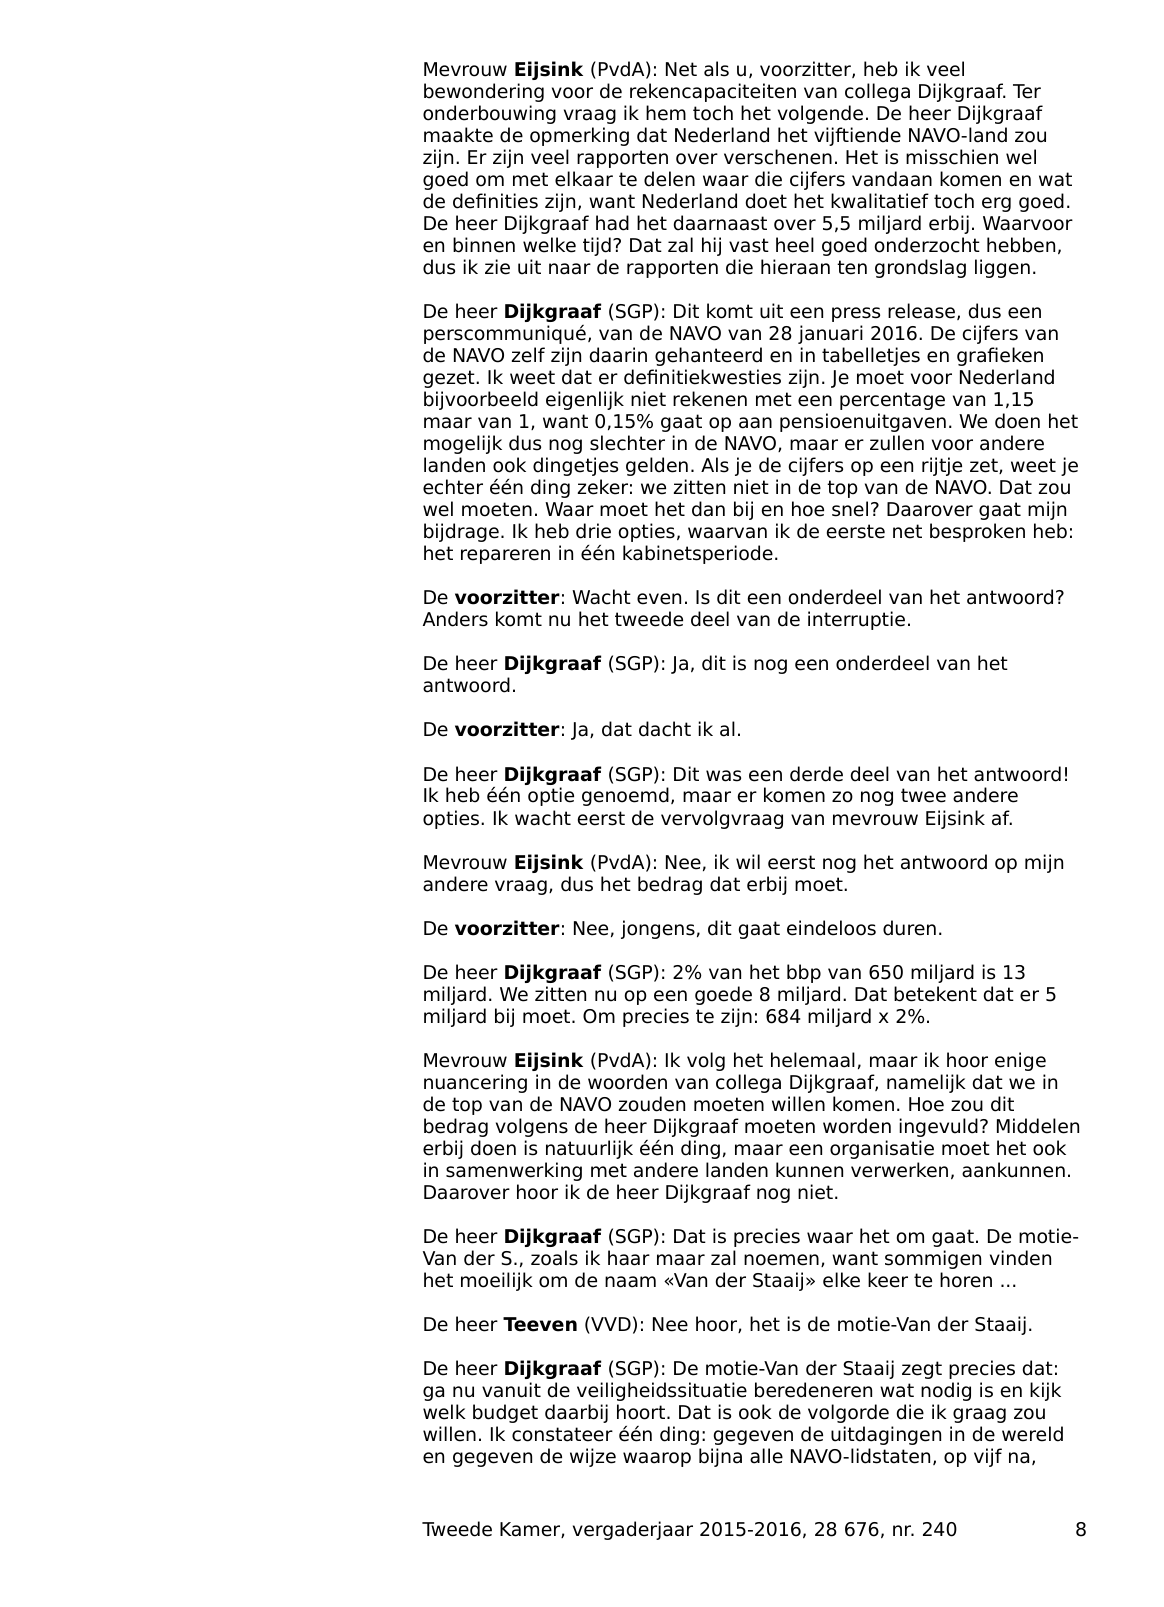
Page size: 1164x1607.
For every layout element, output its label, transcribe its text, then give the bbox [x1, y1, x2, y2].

text De heer Teeven (VVD): Nee hoor, het is de motie-Van der Staaij. [422, 1314, 1087, 1336]
text De voorzitter: Wacht even. Is dit een onderdeel van het antwoord? Anders komt nu het tweede deel van de interruptie. [422, 587, 1087, 631]
text Mevrouw Eijsink (PvdA): Nee, ik wil eerst nog het antwoord op mijn andere vraag, dus het bedrag dat erbij moet. [422, 852, 1087, 896]
text De heer Dijkgraaf (SGP): De motie-Van der Staaij zegt precies dat: ga nu vanuit de veiligheidssituatie beredeneren wat nodig is en kijk welk budget daarbij hoort. Dat is ook de volgorde die ik graag zou willen. Ik constateer één ding: gegeven de uitdagingen in de wereld en gegeven de wijze waarop bijna alle NAVO-lidstaten, op vijf na, [422, 1358, 1087, 1468]
text De heer Dijkgraaf (SGP): 2% van het bbp van 650 miljard is 13 miljard. We zitten nu op een goede 8 miljard. Dat betekent dat er 5 miljard bij moet. Om precies te zijn: 684 miljard x 2%. [422, 962, 1087, 1028]
text De voorzitter: Nee, jongens, dit gaat eindeloos duren. [422, 918, 1087, 940]
text De heer Dijkgraaf (SGP): Ja, dit is nog een onderdeel van het antwoord. [422, 653, 1087, 697]
text De heer Dijkgraaf (SGP): Dit komt uit een press release, dus een perscommuniqué, van de NAVO van 28 januari 2016. De cijfers van de NAVO zelf zijn daarin gehanteerd en in tabelletjes en grafieken gezet. Ik weet dat er definitiekwesties zijn. Je moet voor Nederland bijvoorbeeld eigenlijk niet rekenen met een percentage van 1,15 maar van 1, want 0,15% gaat op aan pensioenuitgaven. We doen het mogelijk dus nog slechter in de NAVO, maar er zullen voor andere landen ook dingetjes gelden. Als je de cijfers op een rijtje zet, weet je echter één ding zeker: we zitten niet in de top van de NAVO. Dat zou wel moeten. Waar moet het dan bij en hoe snel? Daarover gaat mijn bijdrage. Ik heb drie opties, waarvan ik de eerste net besproken heb: het repareren in één kabinetsperiode. [422, 301, 1087, 565]
text De heer Dijkgraaf (SGP): Dit was een derde deel van het antwoord! Ik heb één optie genoemd, maar er komen zo nog twee andere opties. Ik wacht eerst de vervolgvraag van mevrouw Eijsink af. [422, 763, 1087, 829]
text Mevrouw Eijsink (PvdA): Ik volg het helemaal, maar ik hoor enige nuancering in de woorden van collega Dijkgraaf, namelijk dat we in de top van de NAVO zouden moeten willen komen. Hoe zou dit bedrag volgens de heer Dijkgraaf moeten worden ingevuld? Middelen erbij doen is natuurlijk één ding, maar een organisatie moet het ook in samenwerking met andere landen kunnen verwerken, aankunnen. Daarover hoor ik de heer Dijkgraaf nog niet. [422, 1050, 1087, 1204]
text De heer Dijkgraaf (SGP): Dat is precies waar het om gaat. De motie-Van der S., zoals ik haar maar zal noemen, want sommigen vinden het moeilijk om de naam «Van der Staaij» elke keer te horen ... [422, 1226, 1087, 1292]
text De voorzitter: Ja, dat dacht ik al. [422, 719, 1087, 741]
text Mevrouw Eijsink (PvdA): Net als u, voorzitter, heb ik veel bewondering voor de rekencapaciteiten van collega Dijkgraaf. Ter onderbouwing vraag ik hem toch het volgende. De heer Dijkgraaf maakte de opmerking dat Nederland het vijftiende NAVO-land zou zijn. Er zijn veel rapporten over verschenen. Het is misschien wel goed om met elkaar te delen waar die cijfers vandaan komen en wat de definities zijn, want Nederland doet het kwalitatief toch erg goed. De heer Dijkgraaf had het daarnaast over 5,5 miljard erbij. Waarvoor en binnen welke tijd? Dat zal hij vast heel goed onderzocht hebben, dus ik zie uit naar de rapporten die hieraan ten grondslag liggen. [422, 59, 1087, 279]
